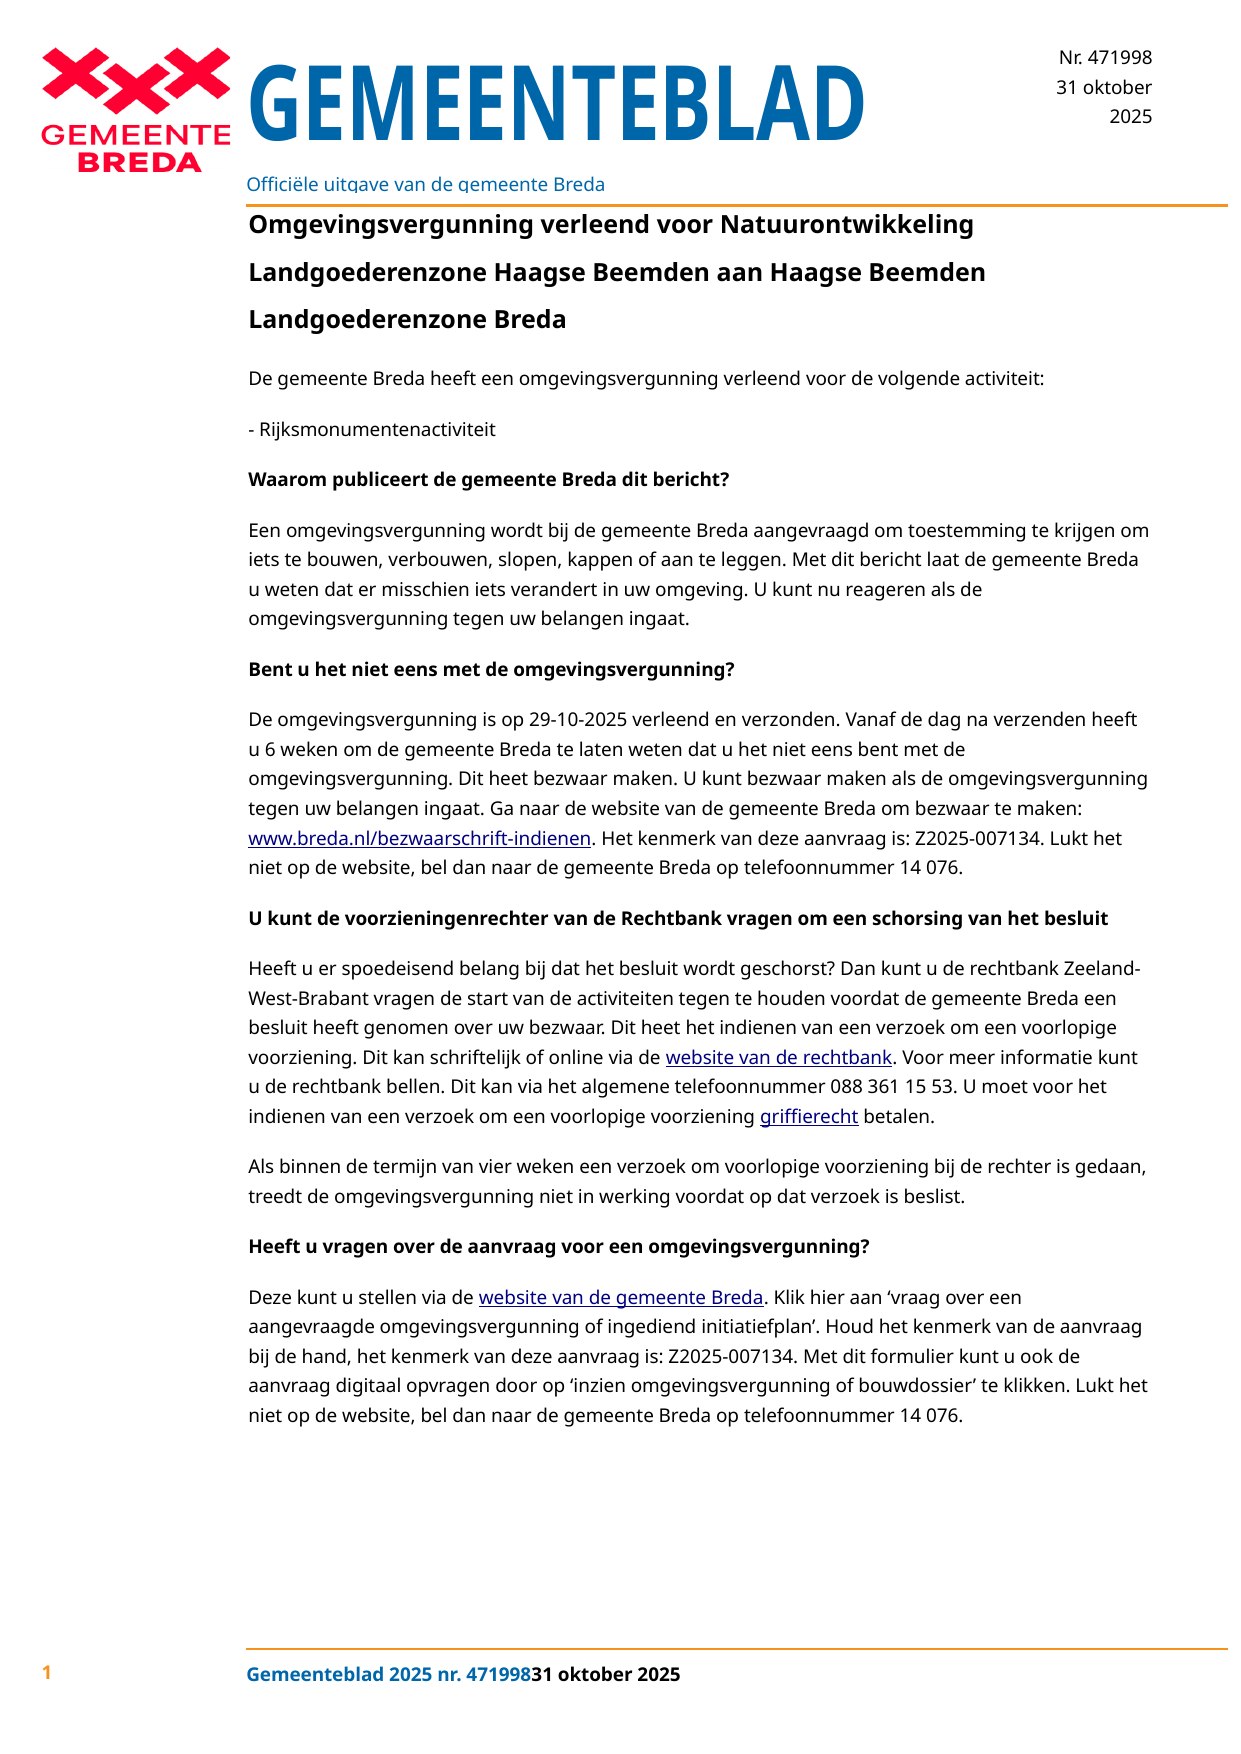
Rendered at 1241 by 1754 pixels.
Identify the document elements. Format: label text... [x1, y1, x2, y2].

text De gemeente Breda heeft een omgevingsvergunning verleend voor de volgende activiteit: [248, 366, 1152, 391]
text - Rijksmonumentenactiviteit [248, 416, 1152, 442]
text Een omgevingsvergunning wordt bij de gemeente Breda aangevraagd om toestemming te krijgen om iets te bouwen, verbouwen, slopen, kappen of aan te leggen. Met dit bericht laat de gemeente Breda u weten dat er misschien iets verandert in uw omgeving. U kunt nu reageren als de omgevingsvergunning tegen uw belangen ingaat. [248, 517, 1152, 631]
text De omgevingsvergunning is op 29-10-2025 verleend en verzonden. Vanaf de dag na verzenden heeft u 6 weken om de gemeente Breda te laten weten dat u het niet eens bent met de omgevingsvergunning. Dit heet bezwaar maken. U kunt bezwaar maken als de omgevingsvergunning tegen uw belangen ingaat. Ga naar de website van de gemeente Breda om bezwaar te maken: www.breda.nl/bezwaarschrift-indienen. Het kenmerk van deze aanvraag is: Z2025-007134. Lukt het niet op de website, bel dan naar de gemeente Breda op telefoonnummer 14 076. [248, 706, 1152, 880]
text Waarom publiceert de gemeente Breda dit bericht? [248, 466, 1152, 492]
picture [41, 47, 231, 172]
text U kunt de voorzieningenrechter van de Rechtbank vragen om een schorsing van het besluit [248, 905, 1152, 930]
text Omgevingsvergunning verleend voor Natuurontwikkeling Landgoederenzone Haagse Beemden aan Haagse Beemden Landgoederenzone Breda [248, 207, 1152, 336]
text Heeft u er spoedeisend belang bij dat het besluit wordt geschorst? Dan kunt u de rechtbank Zeeland-West-Brabant vragen de start van de activiteiten tegen te houden voordat de gemeente Breda een besluit heeft genomen over uw bezwaar. Dit heet het indienen van een verzoek om een voorlopige voorziening. Dit kan schriftelijk of online via de website van de rechtbank. Voor meer informatie kunt u de rechtbank bellen. Dit kan via het algemene telefoonnummer 088 361 15 53. U moet voor het indienen van een verzoek om een voorlopige voorziening griffierecht betalen. [248, 955, 1152, 1129]
text Deze kunt u stellen via de website van de gemeente Breda. Klik hier aan ‘vraag over een aangevraagde omgevingsvergunning of ingediend initiatiefplan’. Houd het kenmerk van de aanvraag bij de hand, het kenmerk van deze aanvraag is: Z2025-007134. Met dit formulier kunt u ook de aanvraag digitaal opvragen door op ‘inzien omgevingsvergunning of bouwdossier’ te klikken. Lukt het niet op de website, bel dan naar de gemeente Breda op telefoonnummer 14 076. [248, 1284, 1152, 1428]
text Als binnen de termijn van vier weken een verzoek om voorlopige voorziening bij de rechter is gedaan, treedt de omgevingsvergunning niet in werking voordat op dat verzoek is beslist. [248, 1153, 1152, 1209]
text Heeft u vragen over de aanvraag voor een omgevingsvergunning? [248, 1233, 1152, 1259]
text Bent u het niet eens met de omgevingsvergunning? [248, 656, 1152, 682]
